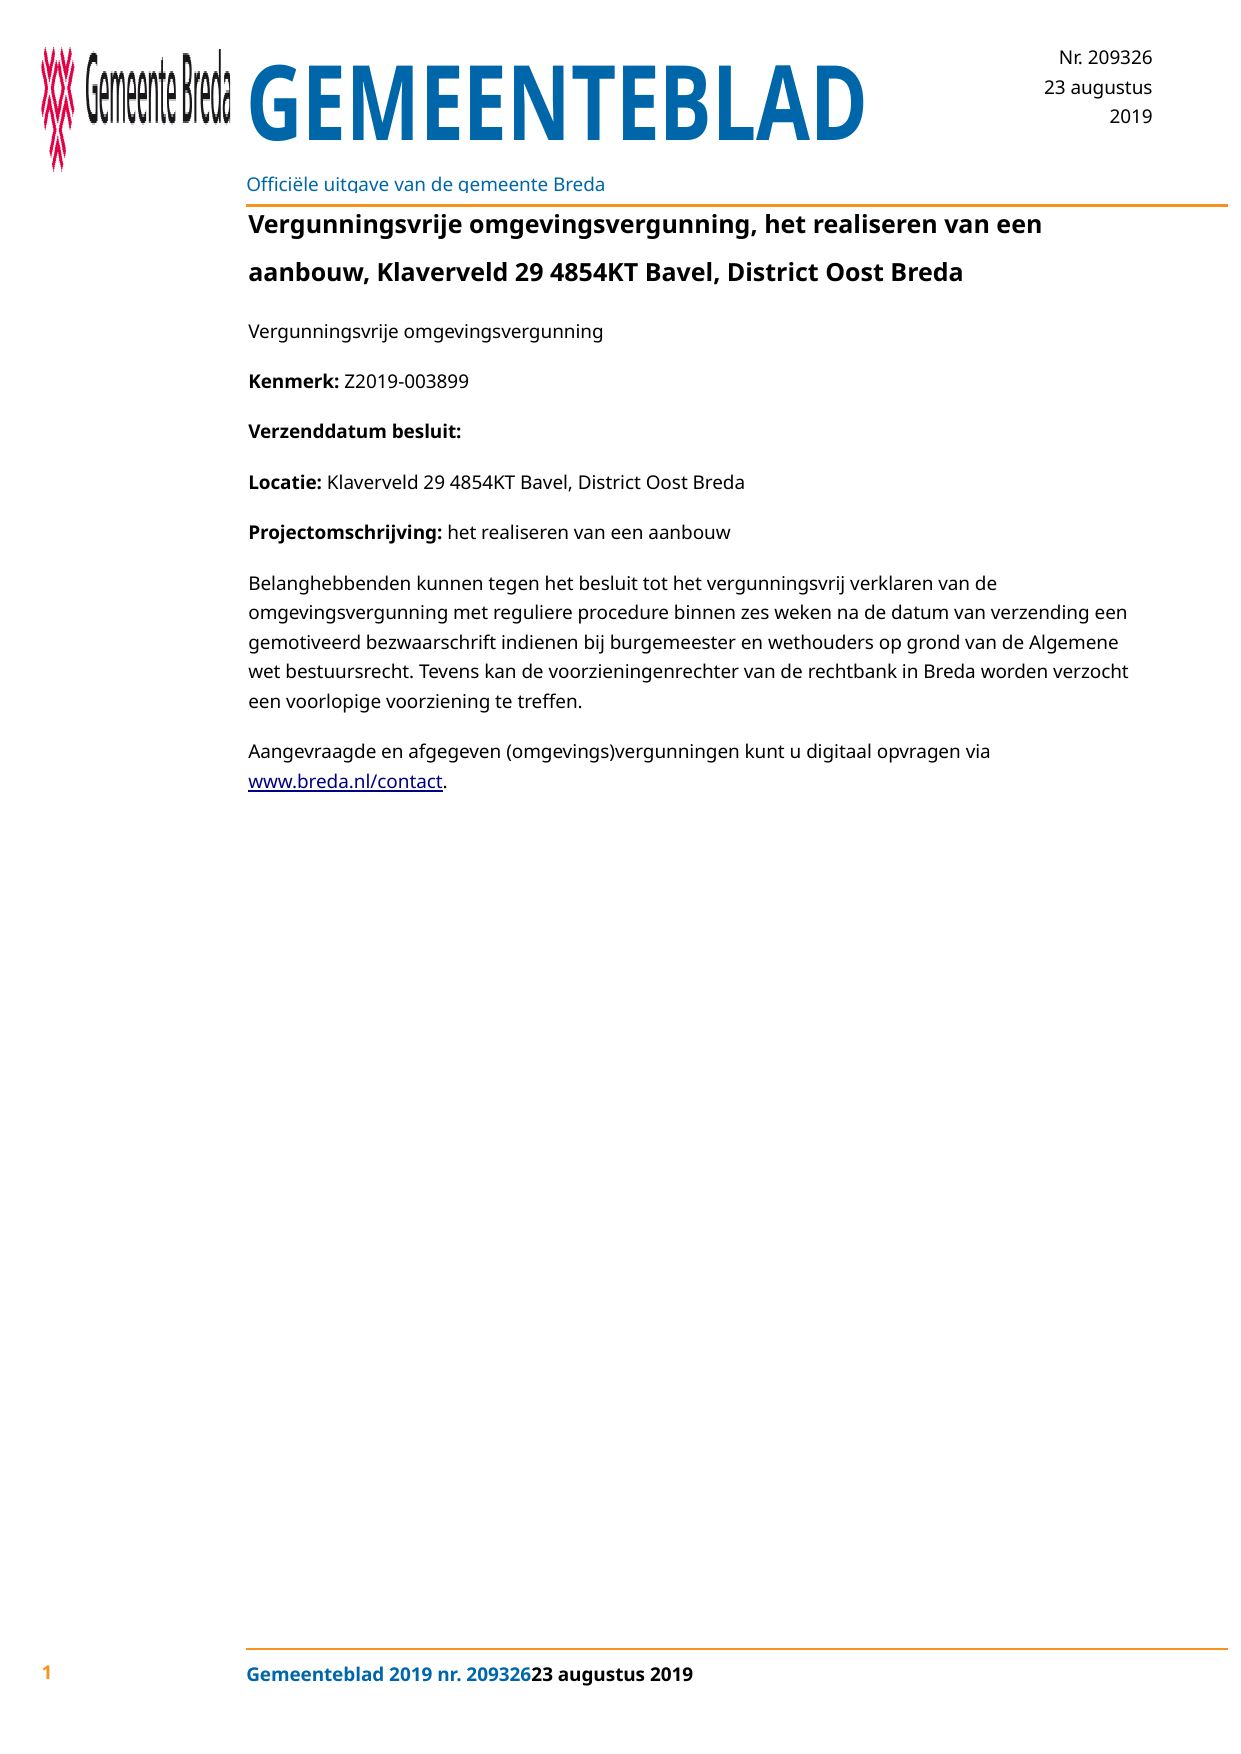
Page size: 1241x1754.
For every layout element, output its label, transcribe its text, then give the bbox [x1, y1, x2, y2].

text Projectomschrijving: het realiseren van een aanbouw [248, 519, 1152, 545]
text Kenmerk: Z2019-003899 [248, 368, 1152, 394]
text Aangevraagde en afgegeven (omgevings)vergunningen kunt u digitaal opvragen via www.breda.nl/contact. [248, 739, 1152, 794]
text Locatie: Klaverveld 29 4854KT Bavel, District Oost Breda [248, 469, 1152, 495]
text Vergunningsvrije omgevingsvergunning [248, 318, 1152, 344]
text Verzenddatum besluit: [248, 419, 1152, 444]
text Vergunningsvrije omgevingsvergunning, het realiseren van een aanbouw, Klaverveld 29 4854KT Bavel, District Oost Breda [248, 207, 1152, 288]
picture [41, 47, 231, 172]
text Belanghebbenden kunnen tegen het besluit tot het vergunningsvrij verklaren van de omgevingsvergunning met reguliere procedure binnen zes weken na de datum van verzending een gemotiveerd bezwaarschrift indienen bij burgemeester en wethouders op grond van de Algemene wet bestuursrecht. Tevens kan de voorzieningenrechter van de rechtbank in Breda worden verzocht een voorlopige voorziening te treffen. [248, 570, 1152, 714]
